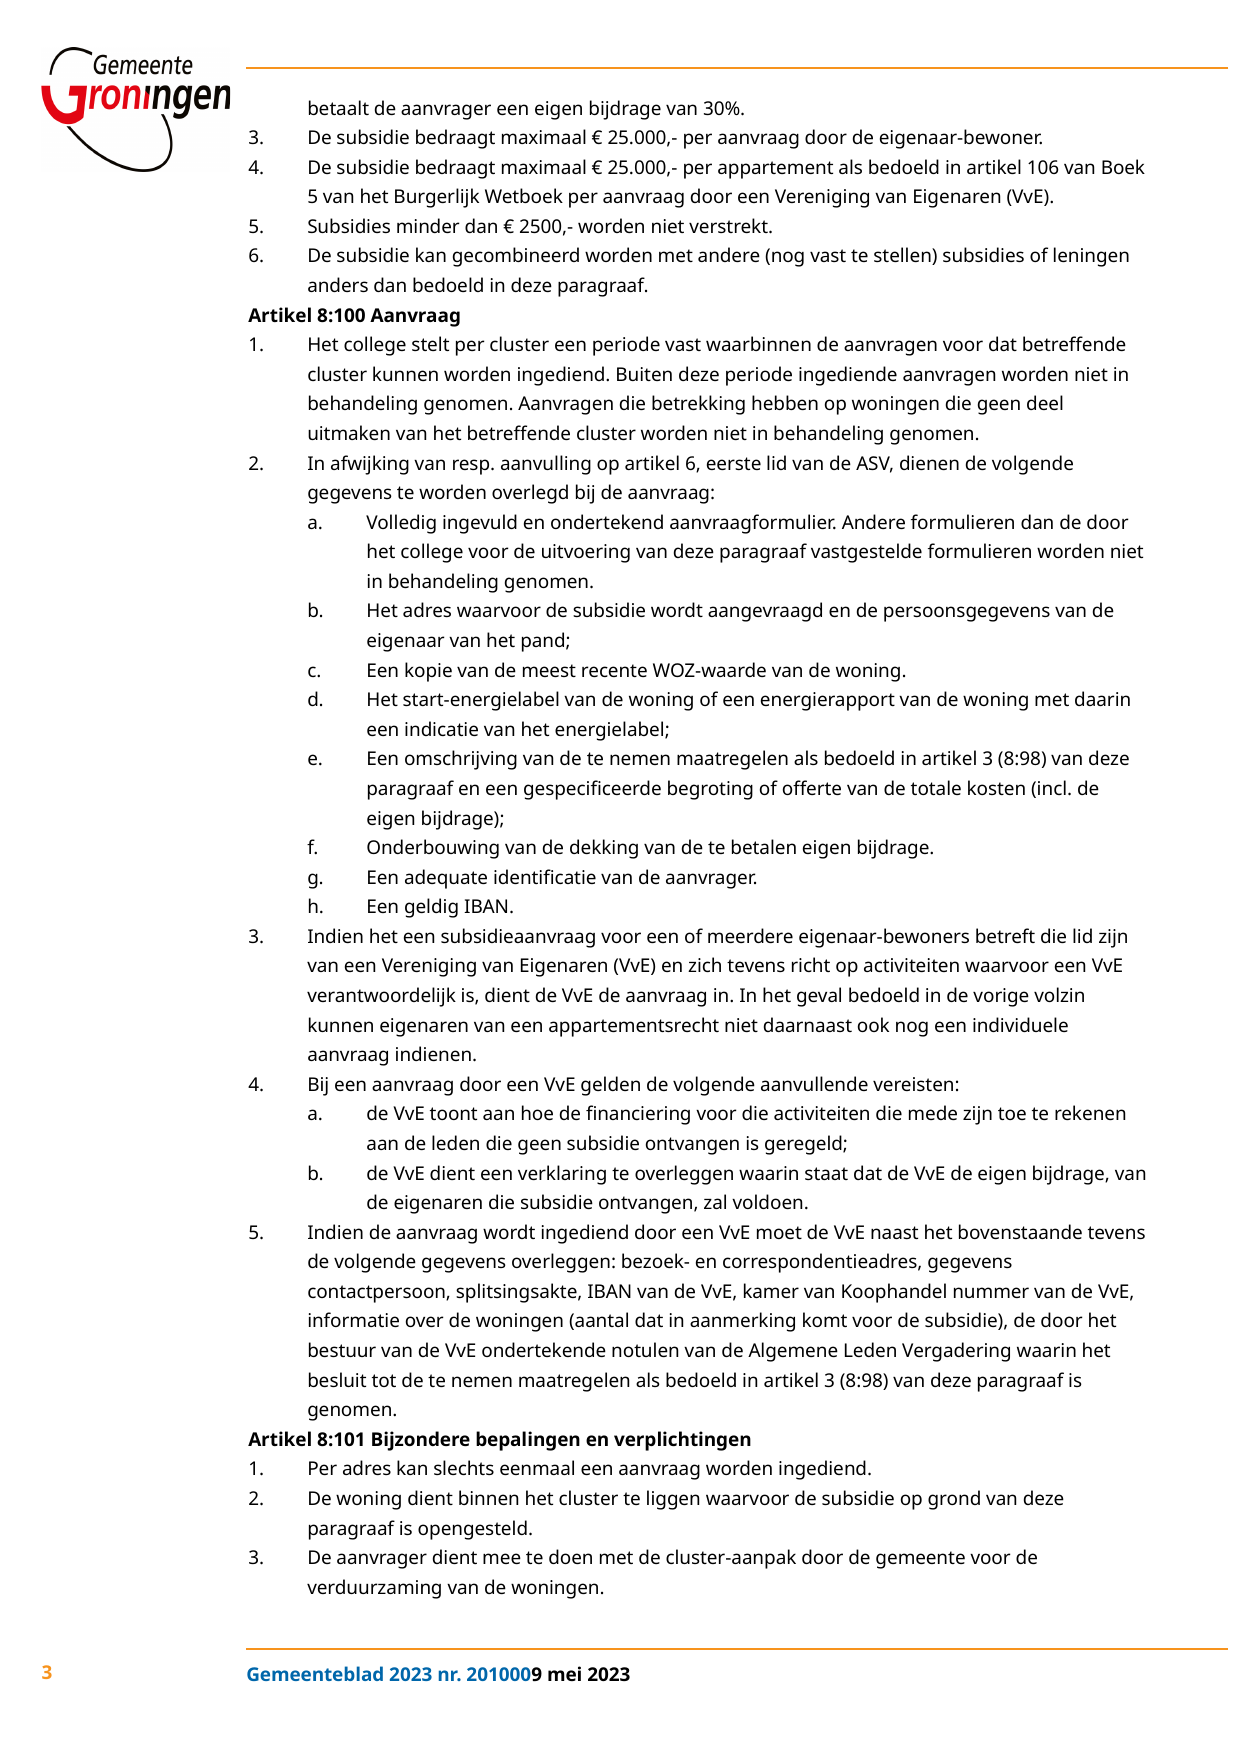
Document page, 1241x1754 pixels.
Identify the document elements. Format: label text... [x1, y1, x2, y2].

list Indien de aanvraag wordt ingediend door een VvE moet de VvE naast het bovenstaande tevens de volgende gegevens overleggen: bezoek- en correspondentieadres, gegevens contactpersoon, splitsingsakte, IBAN van de VvE, kamer van Koophandel nummer van de VvE, informatie over de woningen (aantal dat in aanmerking komt voor de subsidie), de door het bestuur van de VvE ondertekende notulen van de Algemene Leden Vergadering waarin het besluit tot de te nemen maatregelen als bedoeld in artikel 3 (8:98) van deze paragraaf is genomen. [248, 1219, 1152, 1422]
list Bij een aanvraag door een VvE gelden de volgende aanvullende vereisten: [248, 1071, 1152, 1097]
list Subsidies minder dan € 2500,- worden niet verstrekt. [248, 213, 1152, 239]
list In afwijking van resp. aanvulling op artikel 6, eerste lid van de ASV, dienen de volgende gegevens te worden overlegd bij de aanvraag: [248, 450, 1152, 505]
text Artikel 8:101 Bijzondere bepalingen en verplichtingen [248, 1426, 1152, 1452]
list Indien het een subsidieaanvraag voor een of meerdere eigenaar-bewoners betreft die lid zijn van een Vereniging van Eigenaren (VvE) en zich tevens richt op activiteiten waarvoor een VvE verantwoordelijk is, dient de VvE de aanvraag in. In het geval bedoeld in de vorige volzin kunnen eigenaren van een appartementsrecht niet daarnaast ook nog een individuele aanvraag indienen. [248, 923, 1152, 1067]
list Een omschrijving van de te nemen maatregelen als bedoeld in artikel 3 (8:98) van deze paragraaf en een gespecificeerde begroting of offerte van de totale kosten (incl. de eigen bijdrage); [307, 746, 1152, 831]
list De aanvrager dient mee te doen met de cluster-aanpak door de gemeente voor de verduurzaming van de woningen. [248, 1544, 1152, 1600]
text Artikel 8:100 Aanvraag [248, 302, 1152, 328]
list Het college stelt per cluster een periode vast waarbinnen de aanvragen voor dat betreffende cluster kunnen worden ingediend. Buiten deze periode ingediende aanvragen worden niet in behandeling genomen. Aanvragen die betrekking hebben op woningen die geen deel uitmaken van het betreffende cluster worden niet in behandeling genomen. [248, 331, 1152, 446]
list De subsidie kan gecombineerd worden met andere (nog vast te stellen) subsidies of leningen anders dan bedoeld in deze paragraaf. [248, 243, 1152, 298]
list Een geldig IBAN. [307, 893, 1152, 919]
list Volledig ingevuld en ondertekend aanvraagformulier. Andere formulieren dan de door het college voor de uitvoering van deze paragraaf vastgestelde formulieren worden niet in behandeling genomen. [307, 509, 1152, 594]
list Het adres waarvoor de subsidie wordt aangevraagd en de persoonsgegevens van de eigenaar van het pand; [307, 598, 1152, 653]
list Per adres kan slechts eenmaal een aanvraag worden ingediend. [248, 1456, 1152, 1481]
list De subsidie bedraagt maximaal € 25.000,- per aanvraag door de eigenaar-bewoner. [248, 124, 1152, 150]
list betaalt de aanvrager een eigen bijdrage van 30%. [248, 95, 1152, 121]
list de VvE toont aan hoe de financiering voor die activiteiten die mede zijn toe te rekenen aan de leden die geen subsidie ontvangen is geregeld; [307, 1101, 1152, 1156]
list Het start-energielabel van de woning of een energierapport van de woning met daarin een indicatie van het energielabel; [307, 686, 1152, 742]
list Een adequate identificatie van de aanvrager. [307, 864, 1152, 890]
list Een kopie van de meest recente WOZ-waarde van de woning. [307, 657, 1152, 683]
list De subsidie bedraagt maximaal € 25.000,- per appartement als bedoeld in artikel 106 van Boek 5 van het Burgerlijk Wetboek per aanvraag door een Vereniging van Eigenaren (VvE). [248, 154, 1152, 209]
picture [41, 47, 231, 172]
list Onderbouwing van de dekking van de te betalen eigen bijdrage. [307, 834, 1152, 860]
list de VvE dient een verklaring te overleggen waarin staat dat de VvE de eigen bijdrage, van de eigenaren die subsidie ontvangen, zal voldoen. [307, 1160, 1152, 1215]
list De woning dient binnen het cluster te liggen waarvoor de subsidie op grond van deze paragraaf is opengesteld. [248, 1485, 1152, 1541]
